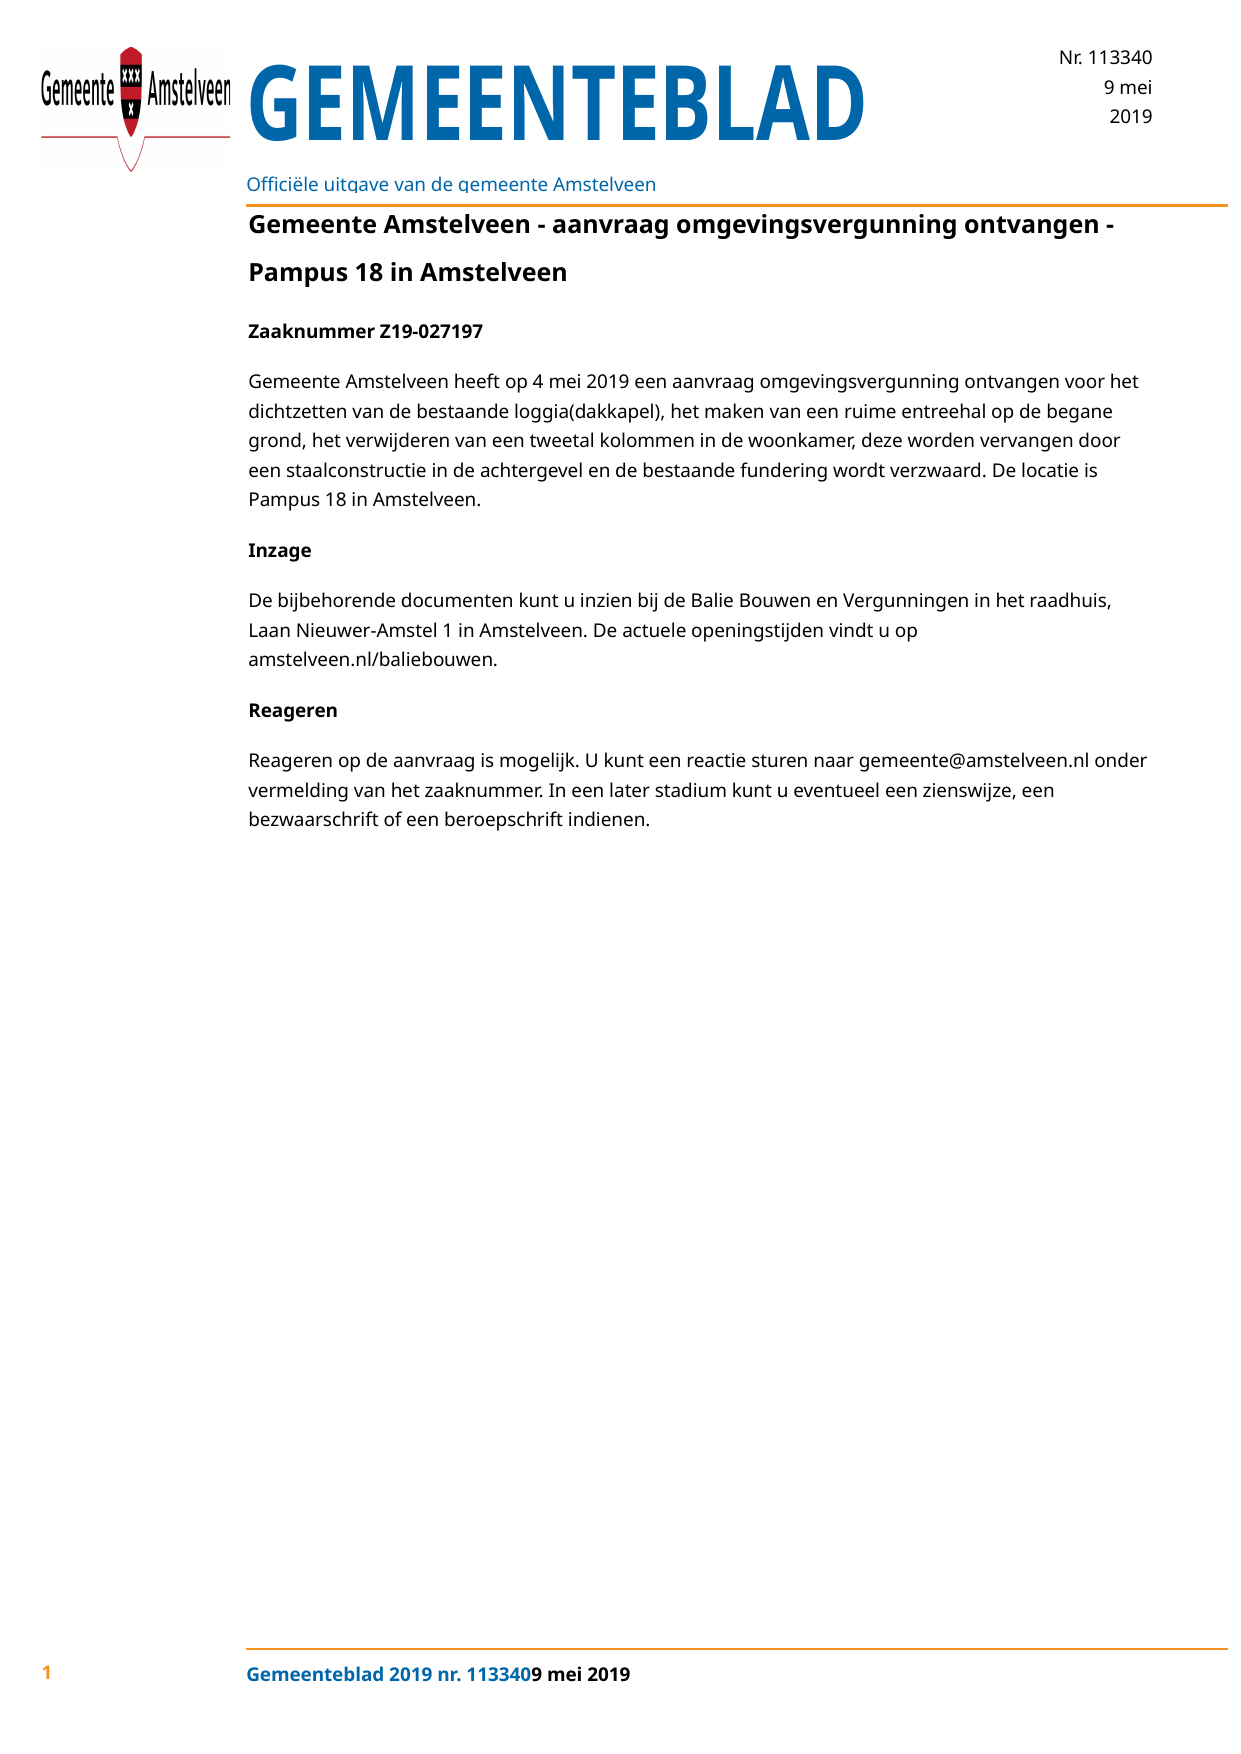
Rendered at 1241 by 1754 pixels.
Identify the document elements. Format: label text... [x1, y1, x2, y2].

text De bijbehorende documenten kunt u inzien bij de Balie Bouwen en Vergunningen in het raadhuis, Laan Nieuwer-Amstel 1 in Amstelveen. De actuele openingstijden vindt u op amstelveen.nl/baliebouwen. [248, 587, 1152, 672]
text Reageren op de aanvraag is mogelijk. U kunt een reactie sturen naar gemeente@amstelveen.nl onder vermelding van het zaaknummer. In een later stadium kunt u eventueel een zienswijze, een bezwaarschrift of een beroepschrift indienen. [248, 747, 1152, 832]
text Reageren [248, 697, 1152, 723]
text Gemeente Amstelveen - aanvraag omgevingsvergunning ontvangen - Pampus 18 in Amstelveen [248, 207, 1152, 288]
picture [41, 47, 231, 172]
text Zaaknummer Z19-027197 [248, 318, 1152, 344]
text Inzage [248, 537, 1152, 563]
text Gemeente Amstelveen heeft op 4 mei 2019 een aanvraag omgevingsvergunning ontvangen voor het dichtzetten van de bestaande loggia(dakkapel), het maken van een ruime entreehal op de begane grond, het verwijderen van een tweetal kolommen in de woonkamer, deze worden vervangen door een staalconstructie in de achtergevel en de bestaande fundering wordt verzwaard. De locatie is Pampus 18 in Amstelveen. [248, 368, 1152, 512]
